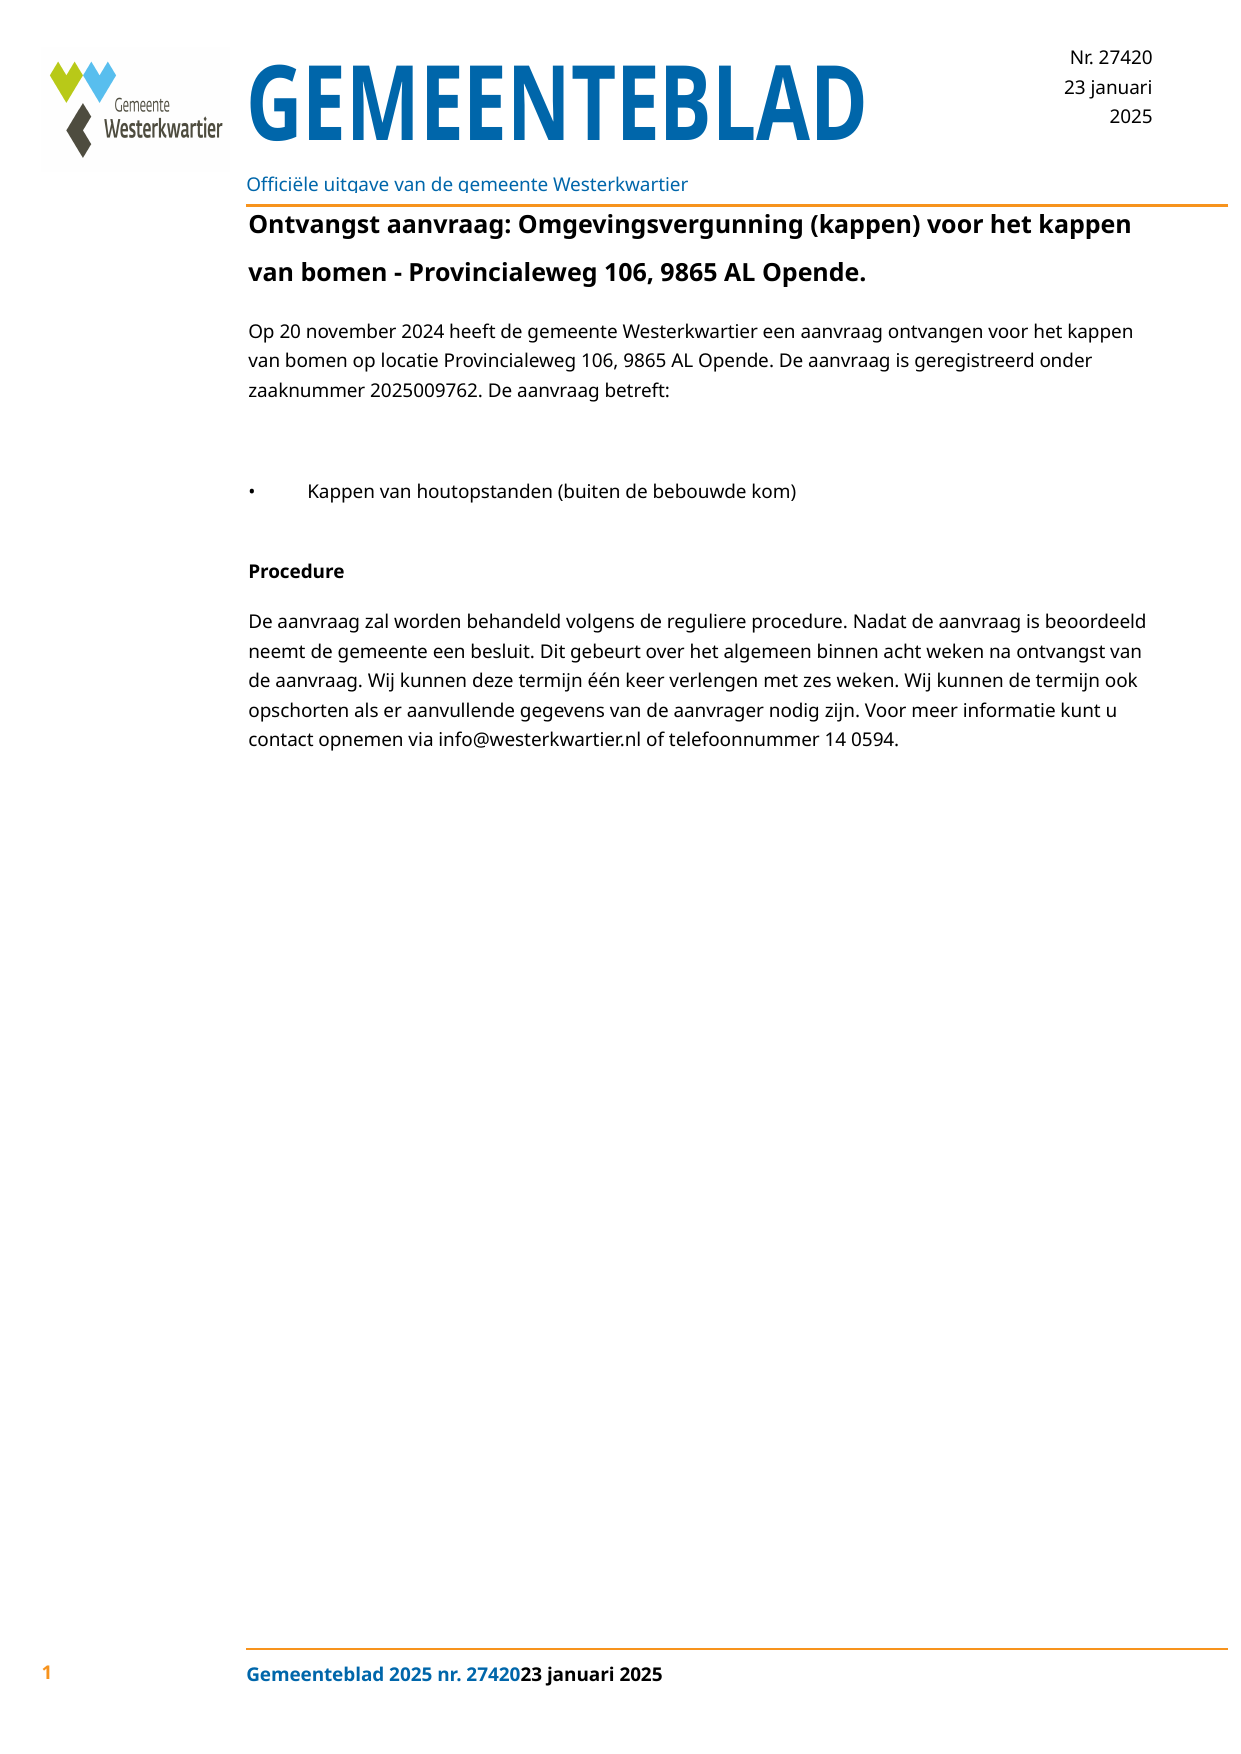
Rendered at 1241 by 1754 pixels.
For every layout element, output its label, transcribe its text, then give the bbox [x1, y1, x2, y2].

list Kappen van houtopstanden (buiten de bebouwde kom) [248, 478, 1152, 504]
text Ontvangst aanvraag: Omgevingsvergunning (kappen) voor het kappen van bomen - Provincialeweg 106, 9865 AL Opende. [248, 207, 1152, 288]
text Procedure [248, 558, 1152, 584]
picture [41, 47, 231, 172]
text Op 20 november 2024 heeft de gemeente Westerkwartier een aanvraag ontvangen voor het kappen van bomen op locatie Provincialeweg 106, 9865 AL Opende. De aanvraag is geregistreerd onder zaaknummer 2025009762. De aanvraag betreft: [248, 318, 1152, 403]
text De aanvraag zal worden behandeld volgens de reguliere procedure. Nadat de aanvraag is beoordeeld neemt de gemeente een besluit. Dit gebeurt over het algemeen binnen acht weken na ontvangst van de aanvraag. Wij kunnen deze termijn één keer verlengen met zes weken. Wij kunnen de termijn ook opschorten als er aanvullende gegevens van de aanvrager nodig zijn. Voor meer informatie kunt u contact opnemen via info@westerkwartier.nl of telefoonnummer 14 0594. [248, 608, 1152, 752]
